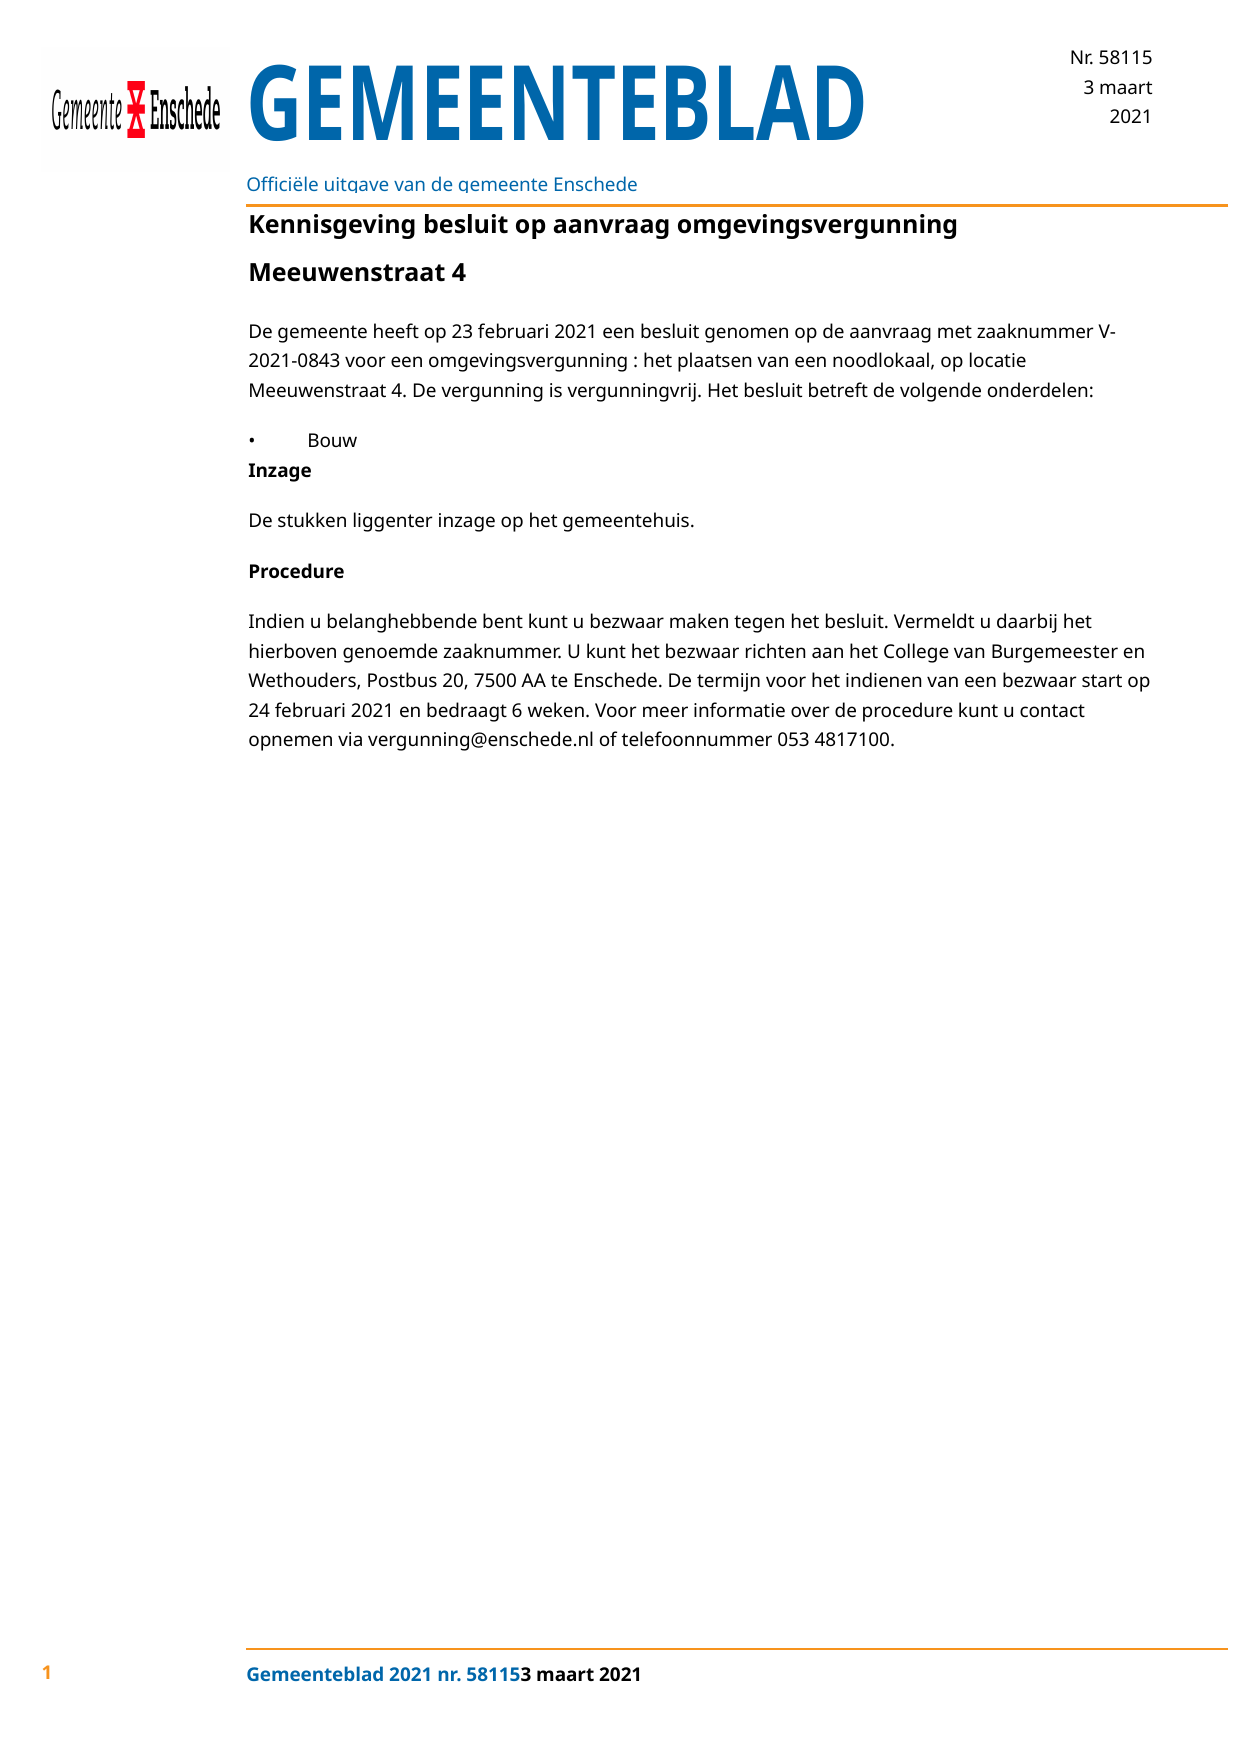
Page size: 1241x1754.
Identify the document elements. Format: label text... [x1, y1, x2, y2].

text De stukken liggenter inzage op het gemeentehuis. [248, 507, 1152, 533]
text Inzage [248, 457, 1152, 483]
text Kennisgeving besluit op aanvraag omgevingsvergunning Meeuwenstraat 4 [248, 207, 1152, 288]
picture [41, 47, 231, 172]
text Procedure [248, 558, 1152, 584]
text Indien u belanghebbende bent kunt u bezwaar maken tegen het besluit. Vermeldt u daarbij het hierboven genoemde zaaknummer. U kunt het bezwaar richten aan het College van Burgemees­ter en Wethouders, Postbus 20, 7500 AA te Enschede. De termijn voor het indienen van een bezwaar start op 24 februari 2021 en bedraagt 6 weken. Voor meer informatie over de procedure kunt u contact opnemen via vergunning@enschede.nl of telefoonnummer 053 4817100. [248, 608, 1152, 752]
text De gemeente heeft op 23 februari 2021 een besluit genomen op de aanvraag met zaaknummer V-2021-0843 voor een omgevingsvergunning : het plaatsen van een noodlokaal, op locatie Meeuwenstraat 4. De vergunning is vergunningvrij. Het besluit betreft de volgende onderdelen: [248, 318, 1152, 403]
list Bouw [248, 427, 1152, 453]
